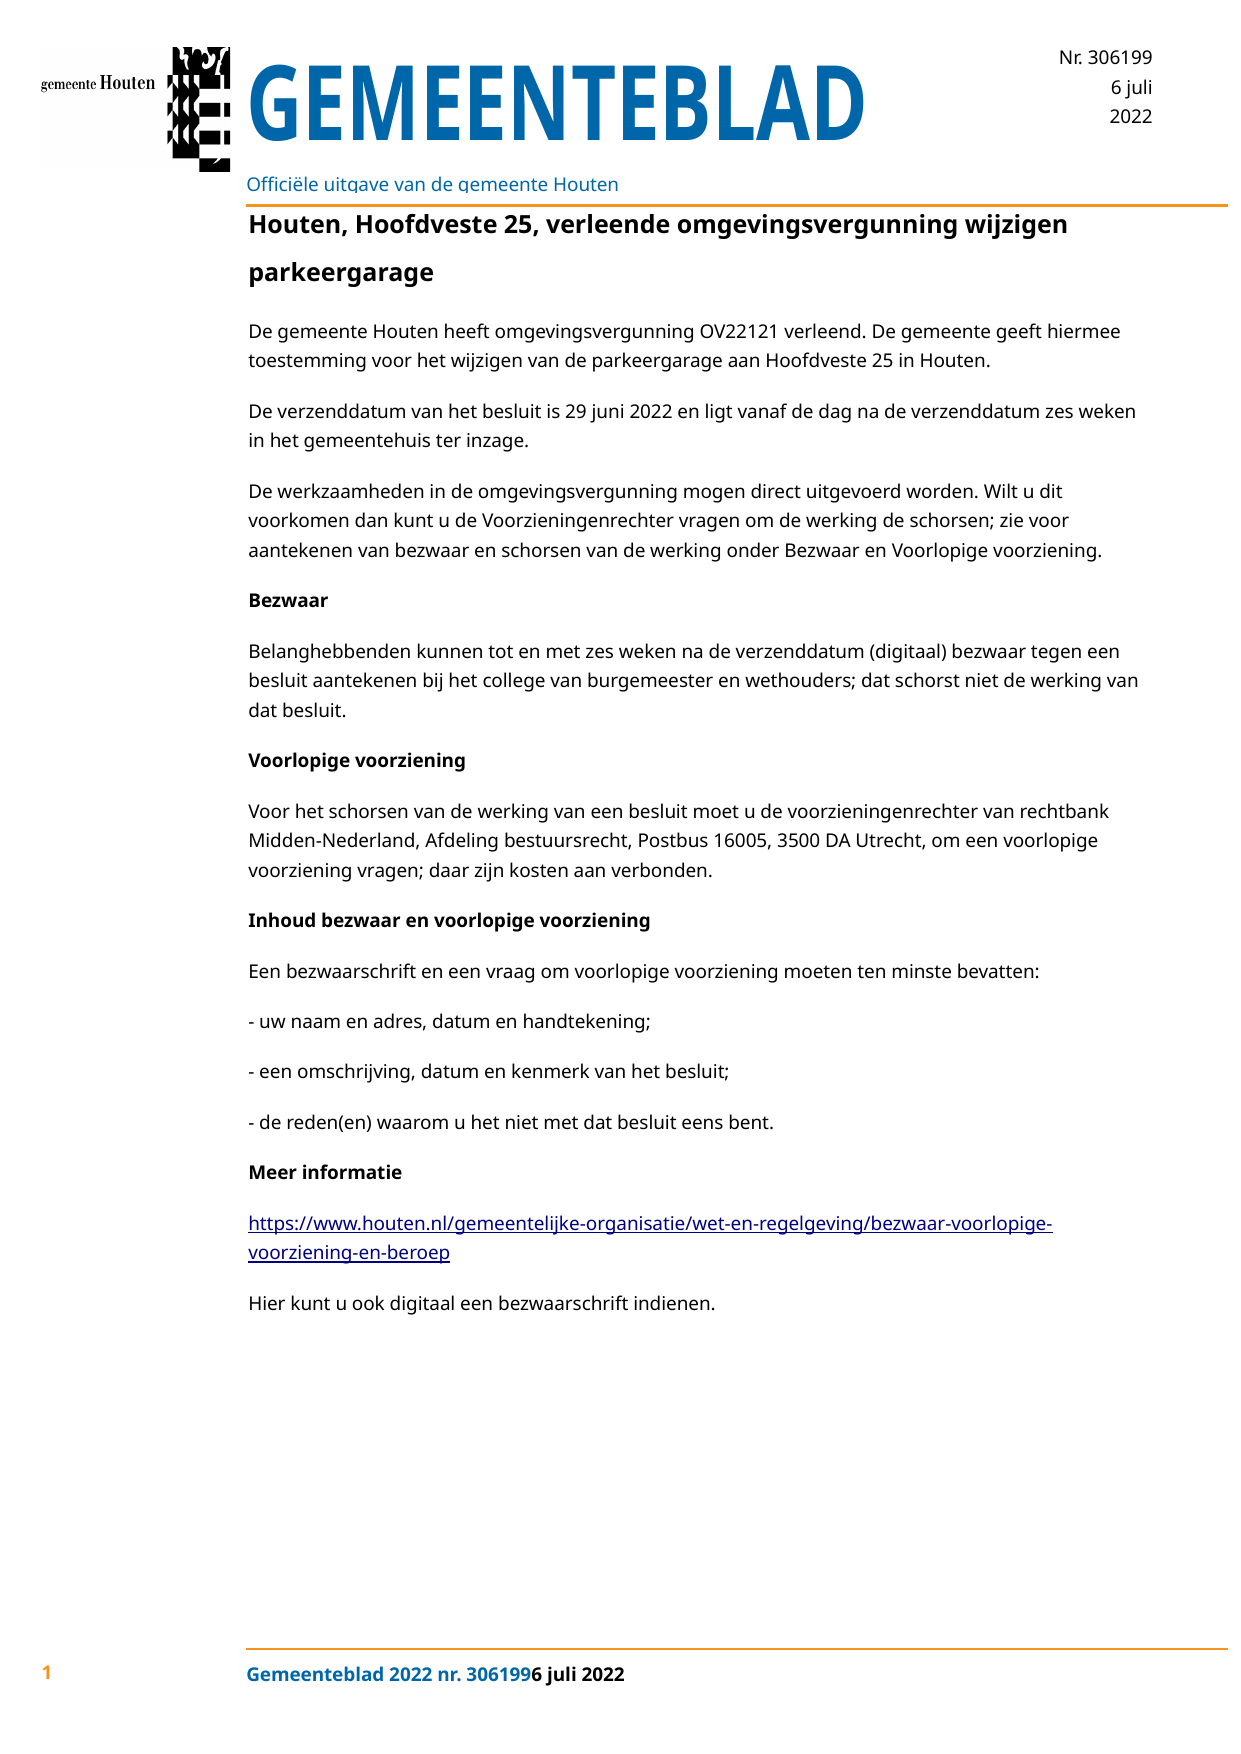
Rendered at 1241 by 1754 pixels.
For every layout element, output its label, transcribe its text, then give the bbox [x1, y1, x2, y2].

text https://www.houten.nl/gemeentelijke-organisatie/wet-en-regelgeving/bezwaar-voorlopige-voorziening-en-beroep [248, 1210, 1152, 1265]
text - een omschrijving, datum en kenmerk van het besluit; [248, 1059, 1152, 1084]
text Een bezwaarschrift en een vraag om voorlopige voorziening moeten ten minste bevatten: [248, 958, 1152, 984]
text - de reden(en) waarom u het niet met dat besluit eens bent. [248, 1109, 1152, 1135]
picture [41, 47, 231, 172]
text De gemeente Houten heeft omgevingsvergunning OV22121 verleend. De gemeente geeft hiermee toestemming voor het wijzigen van de parkeergarage aan Hoofdveste 25 in Houten. [248, 318, 1152, 373]
text Bezwaar [248, 587, 1152, 613]
text Houten, Hoofdveste 25, verleende omgevingsvergunning wijzigen parkeergarage [248, 207, 1152, 288]
text De werkzaamheden in de omgevingsvergunning mogen direct uitgevoerd worden. Wilt u dit voorkomen dan kunt u de Voorzieningenrechter vragen om de werking de schorsen; zie voor aantekenen van bezwaar en schorsen van de werking onder Bezwaar en Voorlopige voorziening. [248, 478, 1152, 563]
text Voorlopige voorziening [248, 747, 1152, 773]
text Voor het schorsen van de werking van een besluit moet u de voorzieningenrechter van rechtbank Midden-Nederland, Afdeling bestuursrecht, Postbus 16005, 3500 DA Utrecht, om een voorlopige voorziening vragen; daar zijn kosten aan verbonden. [248, 798, 1152, 883]
text - uw naam en adres, datum en handtekening; [248, 1008, 1152, 1034]
text Meer informatie [248, 1159, 1152, 1185]
text Inhoud bezwaar en voorlopige voorziening [248, 907, 1152, 933]
text Hier kunt u ook digitaal een bezwaarschrift indienen. [248, 1290, 1152, 1316]
text De verzenddatum van het besluit is 29 juni 2022 en ligt vanaf de dag na de verzenddatum zes weken in het gemeentehuis ter inzage. [248, 398, 1152, 453]
text Belanghebbenden kunnen tot en met zes weken na de verzenddatum (digitaal) bezwaar tegen een besluit aantekenen bij het college van burgemeester en wethouders; dat schorst niet de werking van dat besluit. [248, 638, 1152, 723]
